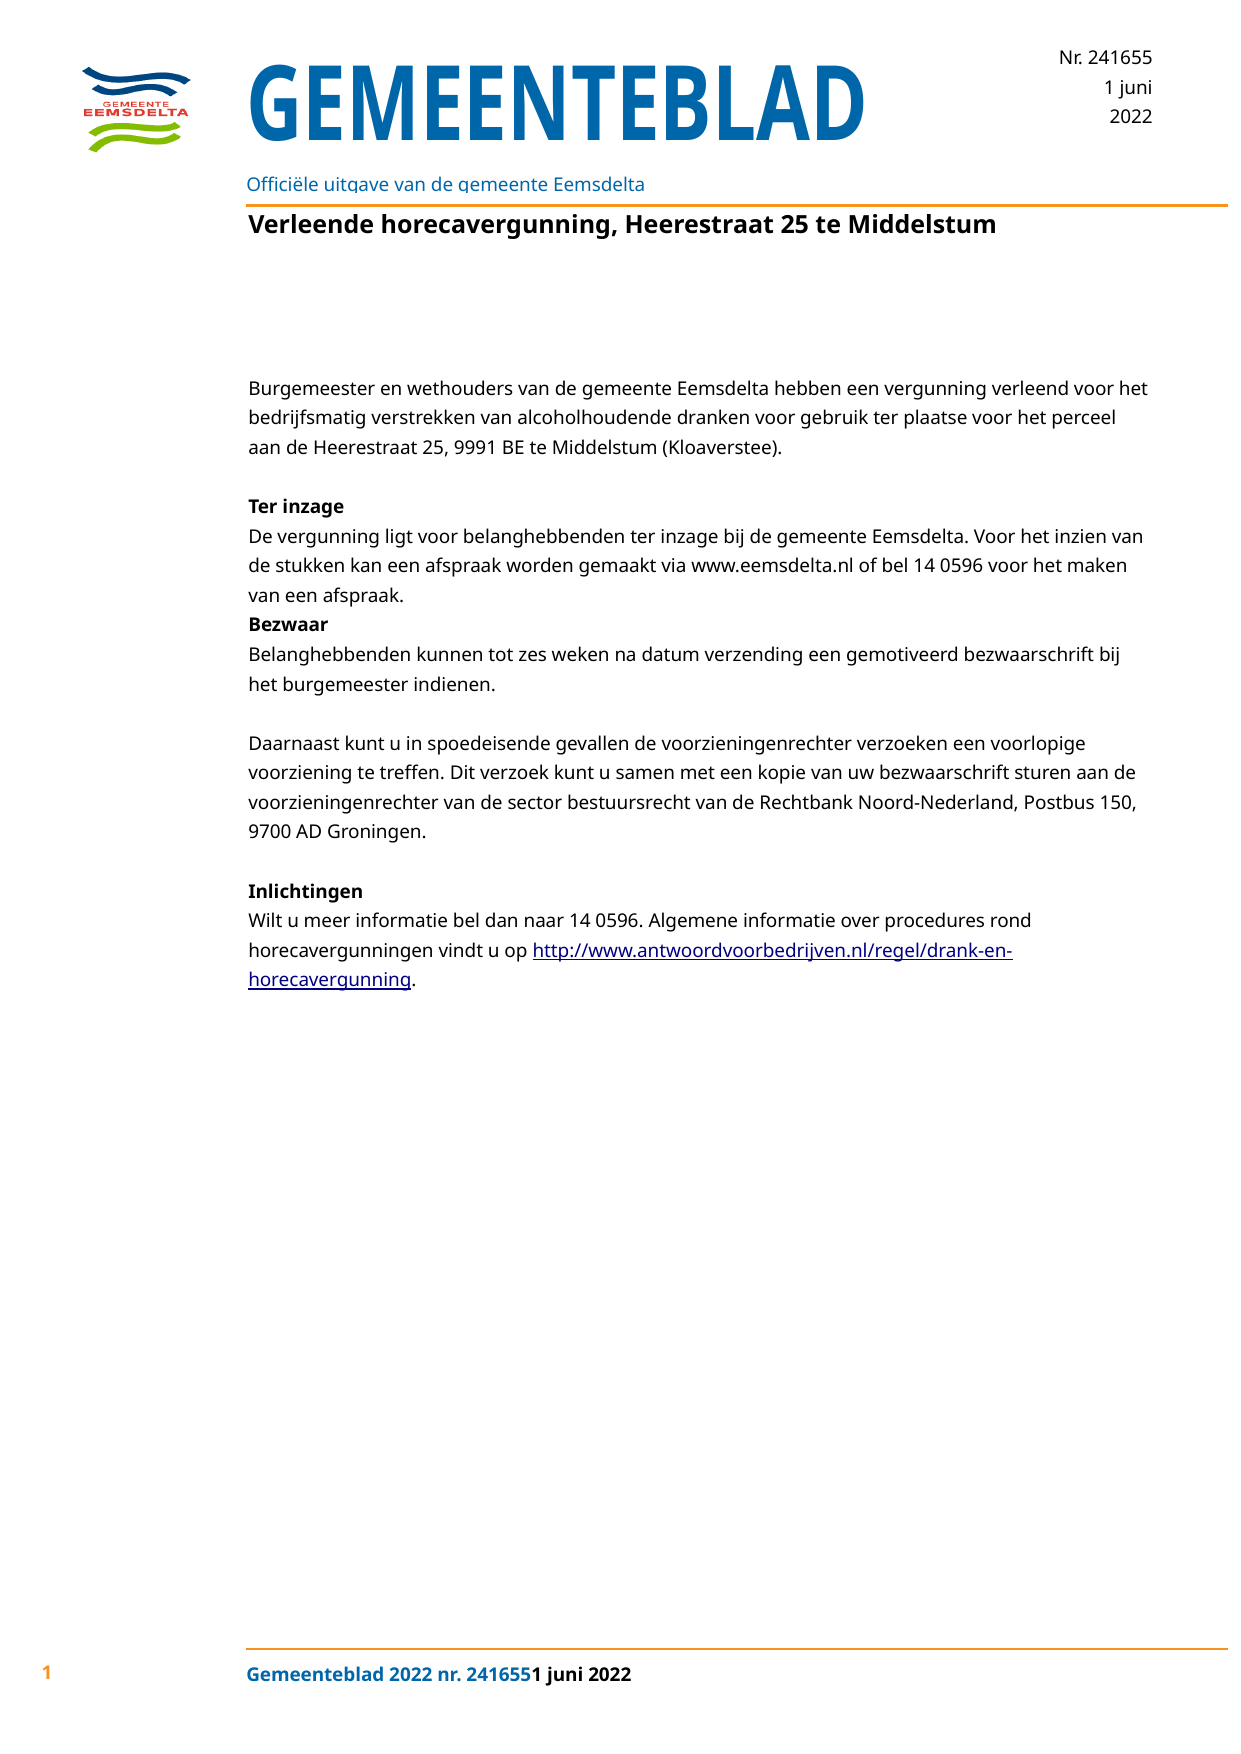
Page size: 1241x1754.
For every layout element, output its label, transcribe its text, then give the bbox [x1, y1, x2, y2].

text Daarnaast kunt u in spoedeisende gevallen de voorzieningenrechter verzoeken een voorlopige voorziening te treffen. Dit verzoek kunt u samen met een kopie van uw bezwaarschrift sturen aan de voorzieningenrechter van de sector bestuursrecht van de Rechtbank Noord-Nederland, Postbus 150, 9700 AD Groningen. [248, 730, 1152, 844]
text Verleende horecavergunning, Heerestraat 25 te Middelstum [248, 207, 1152, 241]
text De vergunning ligt voor belanghebbenden ter inzage bij de gemeente Eemsdelta. Voor het inzien van de stukken kan een afspraak worden gemaakt via www.eemsdelta.nl of bel 14 0596 voor het maken van een afspraak. [248, 523, 1152, 608]
text Inlichtingen [248, 878, 1152, 903]
text Ter inzage [248, 493, 1152, 519]
text Belanghebbenden kunnen tot zes weken na datum verzending een gemotiveerd bezwaarschrift bij het burgemeester indienen. [248, 641, 1152, 696]
text Burgemeester en wethouders van de gemeente Eemsdelta hebben een vergunning verleend voor het bedrijfsmatig verstrekken van alcoholhoudende dranken voor gebruik ter plaatse voor het perceel aan de Heerestraat 25, 9991 BE te Middelstum (Kloaverstee). [248, 375, 1152, 460]
text Wilt u meer informatie bel dan naar 14 0596. Algemene informatie over procedures rond horecavergunningen vindt u op http://www.antwoordvoorbedrijven.nl/regel/drank-en-horecavergunning. [248, 907, 1152, 992]
picture [41, 47, 231, 172]
text Bezwaar [248, 612, 1152, 637]
